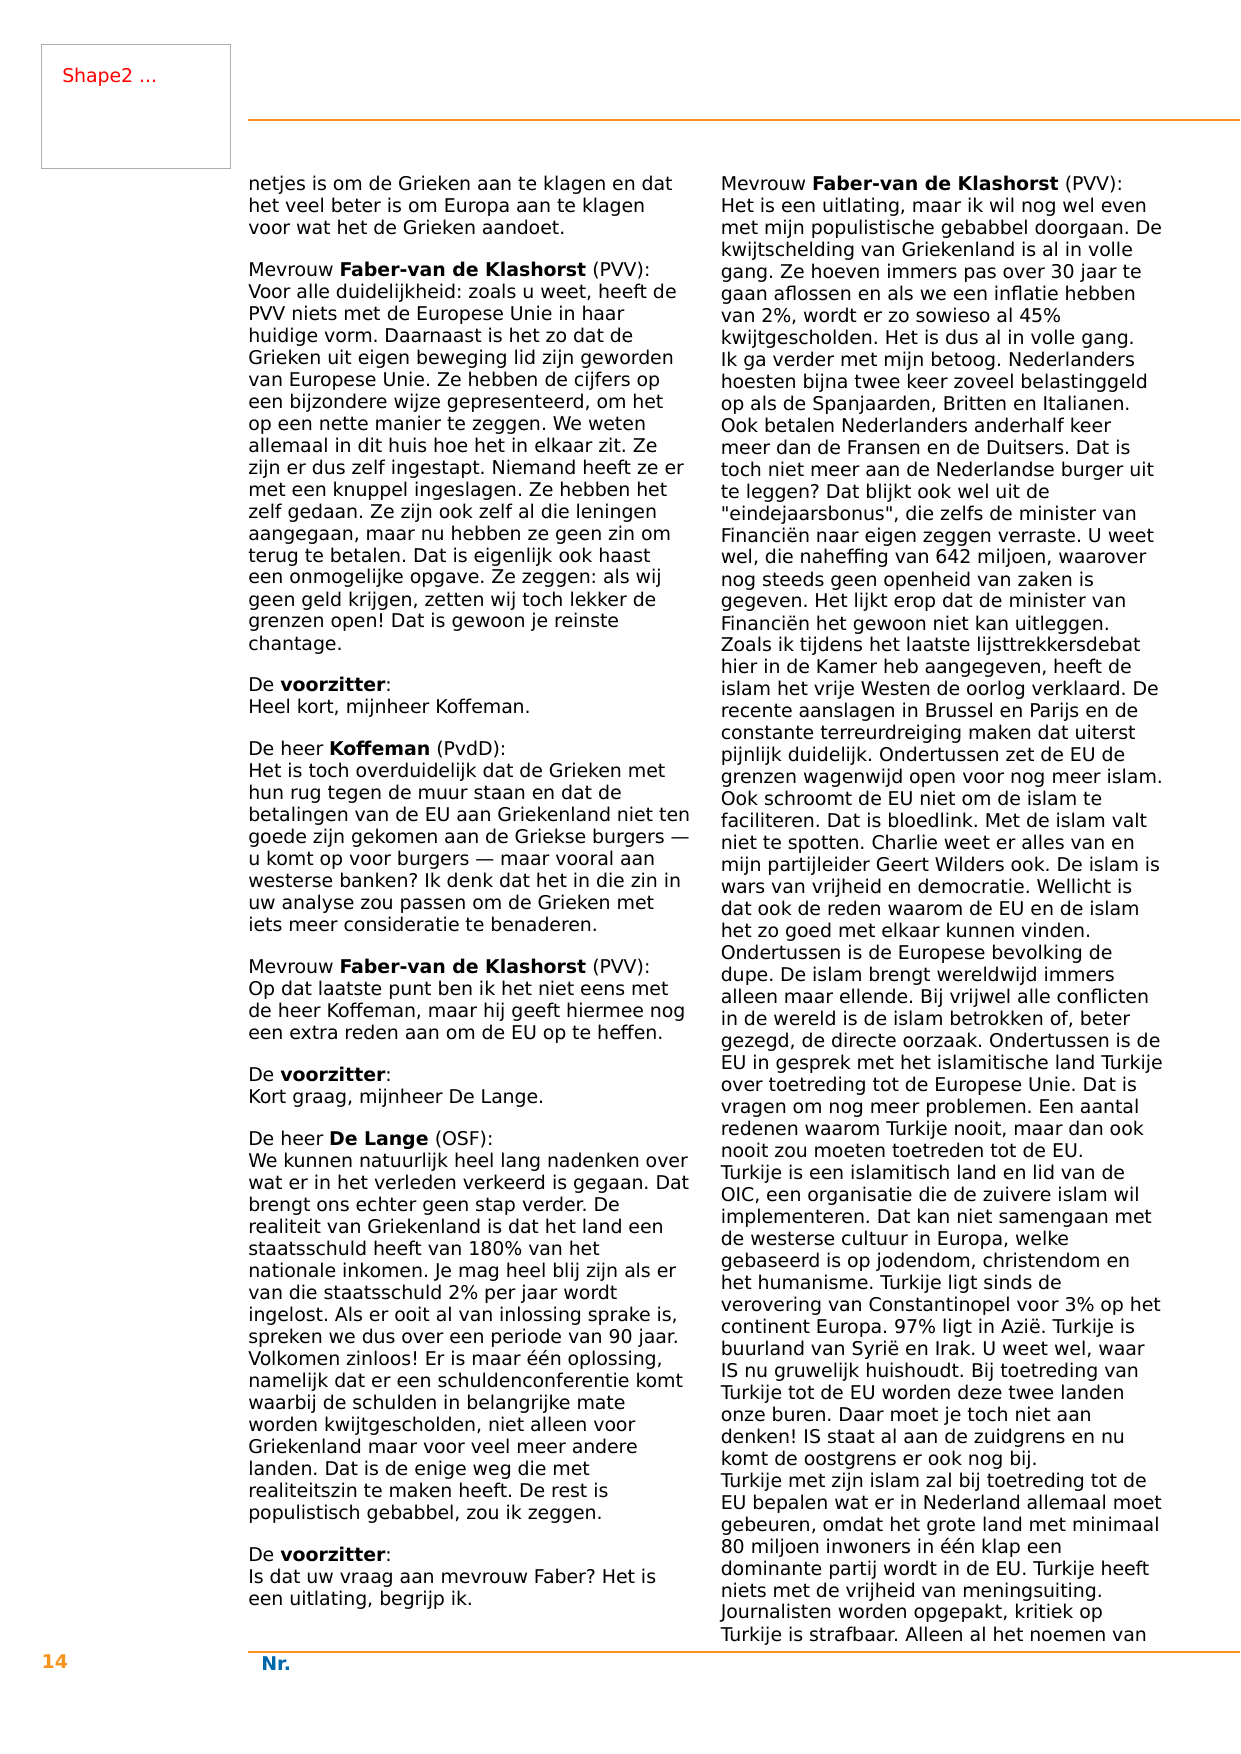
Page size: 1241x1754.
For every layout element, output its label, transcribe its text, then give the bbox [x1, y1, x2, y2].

text Is dat uw vraag aan mevrouw Faber? Het is een uitlating, begrijp ik. [248, 1566, 691, 1609]
text Zoals ik tijdens het laatste lijsttrekkersdebat hier in de Kamer heb aangegeven, heeft de islam het vrije Westen de oorlog verklaard. De recente aanslagen in Brussel en Parijs en de constante terreurdreiging maken dat uiterst pijnlijk duidelijk. Ondertussen zet de EU de grenzen wagenwijd open voor nog meer islam. Ook schroomt de EU niet om de islam te faciliteren. Dat is bloedlink. Met de islam valt niet te spotten. Charlie weet er alles van en mijn partijleider Geert Wilders ook. De islam is wars van vrijheid en democratie. Wellicht is dat ook de reden waarom de EU en de islam het zo goed met elkaar kunnen vinden. Ondertussen is de Europese bevolking de dupe. De islam brengt wereldwijd immers alleen maar ellende. Bij vrijwel alle conflicten in de wereld is de islam betrokken of, beter gezegd, de directe oorzaak. Ondertussen is de EU in gesprek met het islamitische land Turkije over toetreding tot de Europese Unie. Dat is vragen om nog meer problemen. Een aantal redenen waarom Turkije nooit, maar dan ook nooit zou moeten toetreden tot de EU. [721, 634, 1163, 1162]
text Het is een uitlating, maar ik wil nog wel even met mijn populistische gebabbel doorgaan. De kwijtschelding van Griekenland is al in volle gang. Ze hoeven immers pas over 30 jaar te gaan aflossen en als we een inflatie hebben van 2%, wordt er zo sowieso al 45% kwijtgescholden. Het is dus al in volle gang. [721, 195, 1163, 349]
text De heer Koffeman (PvdD): [248, 738, 691, 760]
text Mevrouw Faber-van de Klashorst (PVV): [721, 173, 1163, 195]
text De heer De Lange (OSF): [248, 1128, 691, 1150]
text Ik ga verder met mijn betoog. Nederlanders hoesten bijna twee keer zoveel belastinggeld op als de Spanjaarden, Britten en Italianen. Ook betalen Nederlanders anderhalf keer meer dan de Fransen en de Duitsers. Dat is toch niet meer aan de Nederlandse burger uit te leggen? Dat blijkt ook wel uit de "eindejaarsbonus", die zelfs de minister van Financiën naar eigen zeggen verraste. U weet wel, die naheffing van 642 miljoen, waarover nog steeds geen openheid van zaken is gegeven. Het lijkt erop dat de minister van Financiën het gewoon niet kan uitleggen. [721, 349, 1163, 634]
text De voorzitter: [248, 1064, 691, 1086]
text Turkije is een islamitisch land en lid van de OIC, een organisatie die de zuivere islam wil implementeren. Dat kan niet samengaan met de westerse cultuur in Europa, welke gebaseerd is op jodendom, christendom en het humanisme. Turkije ligt sinds de verovering van Constantinopel voor 3% op het continent Europa. 97% ligt in Azië. Turkije is buurland van Syrië en Irak. U weet wel, waar IS nu gruwelijk huishoudt. Bij toetreding van Turkije tot de EU worden deze twee landen onze buren. Daar moet je toch niet aan denken! IS staat al aan de zuidgrens en nu komt de oostgrens er ook nog bij. [721, 1162, 1163, 1469]
text De voorzitter: [248, 1544, 691, 1566]
text Op dat laatste punt ben ik het niet eens met de heer Koffeman, maar hij geeft hiermee nog een extra reden aan om de EU op te heffen. [248, 978, 691, 1044]
text Voor alle duidelijkheid: zoals u weet, heeft de PVV niets met de Europese Unie in haar huidige vorm. Daarnaast is het zo dat de Grieken uit eigen beweging lid zijn geworden van Europese Unie. Ze hebben de cijfers op een bijzondere wijze gepresenteerd, om het op een nette manier te zeggen. We weten allemaal in dit huis hoe het in elkaar zit. Ze zijn er dus zelf ingestapt. Niemand heeft ze er met een knuppel ingeslagen. Ze hebben het zelf gedaan. Ze zijn ook zelf al die leningen aangegaan, maar nu hebben ze geen zin om terug te betalen. Dat is eigenlijk ook haast een onmogelijke opgave. Ze zeggen: als wij geen geld krijgen, zetten wij toch lekker de grenzen open! Dat is gewoon je reinste chantage. [248, 281, 691, 654]
text Mevrouw Faber-van de Klashorst (PVV): [248, 259, 691, 281]
text Mevrouw Faber-van de Klashorst (PVV): [248, 956, 691, 978]
text Kort graag, mijnheer De Lange. [248, 1086, 691, 1108]
text Turkije met zijn islam zal bij toetreding tot de EU bepalen wat er in Nederland allemaal moet gebeuren, omdat het grote land met minimaal 80 miljoen inwoners in één klap een dominante partij wordt in de EU. Turkije heeft niets met de vrijheid van meningsuiting. Journalisten worden opgepakt, kritiek op Turkije is strafbaar. Alleen al het noemen van [721, 1469, 1163, 1645]
text De voorzitter: [248, 674, 691, 696]
text Het is toch overduidelijk dat de Grieken met hun rug tegen de muur staan en dat de betalingen van de EU aan Griekenland niet ten goede zijn gekomen aan de Griekse burgers — u komt op voor burgers — maar vooral aan westerse banken? Ik denk dat het in die zin in uw analyse zou passen om de Grieken met iets meer consideratie te benaderen. [248, 760, 691, 936]
text Heel kort, mijnheer Koffeman. [248, 696, 691, 718]
text We kunnen natuurlijk heel lang nadenken over wat er in het verleden verkeerd is gegaan. Dat brengt ons echter geen stap verder. De realiteit van Griekenland is dat het land een staatsschuld heeft van 180% van het nationale inkomen. Je mag heel blij zijn als er van die staatsschuld 2% per jaar wordt ingelost. Als er ooit al van inlossing sprake is, spreken we dus over een periode van 90 jaar. Volkomen zinloos! Er is maar één oplossing, namelijk dat er een schuldenconferentie komt waarbij de schulden in belangrijke mate worden kwijtgescholden, niet alleen voor Griekenland maar voor veel meer andere landen. Dat is de enige weg die met realiteitszin te maken heeft. De rest is populistisch gebabbel, zou ik zeggen. [248, 1150, 691, 1524]
text netjes is om de Grieken aan te klagen en dat het veel beter is om Europa aan te klagen voor wat het de Grieken aandoet. [248, 173, 691, 239]
